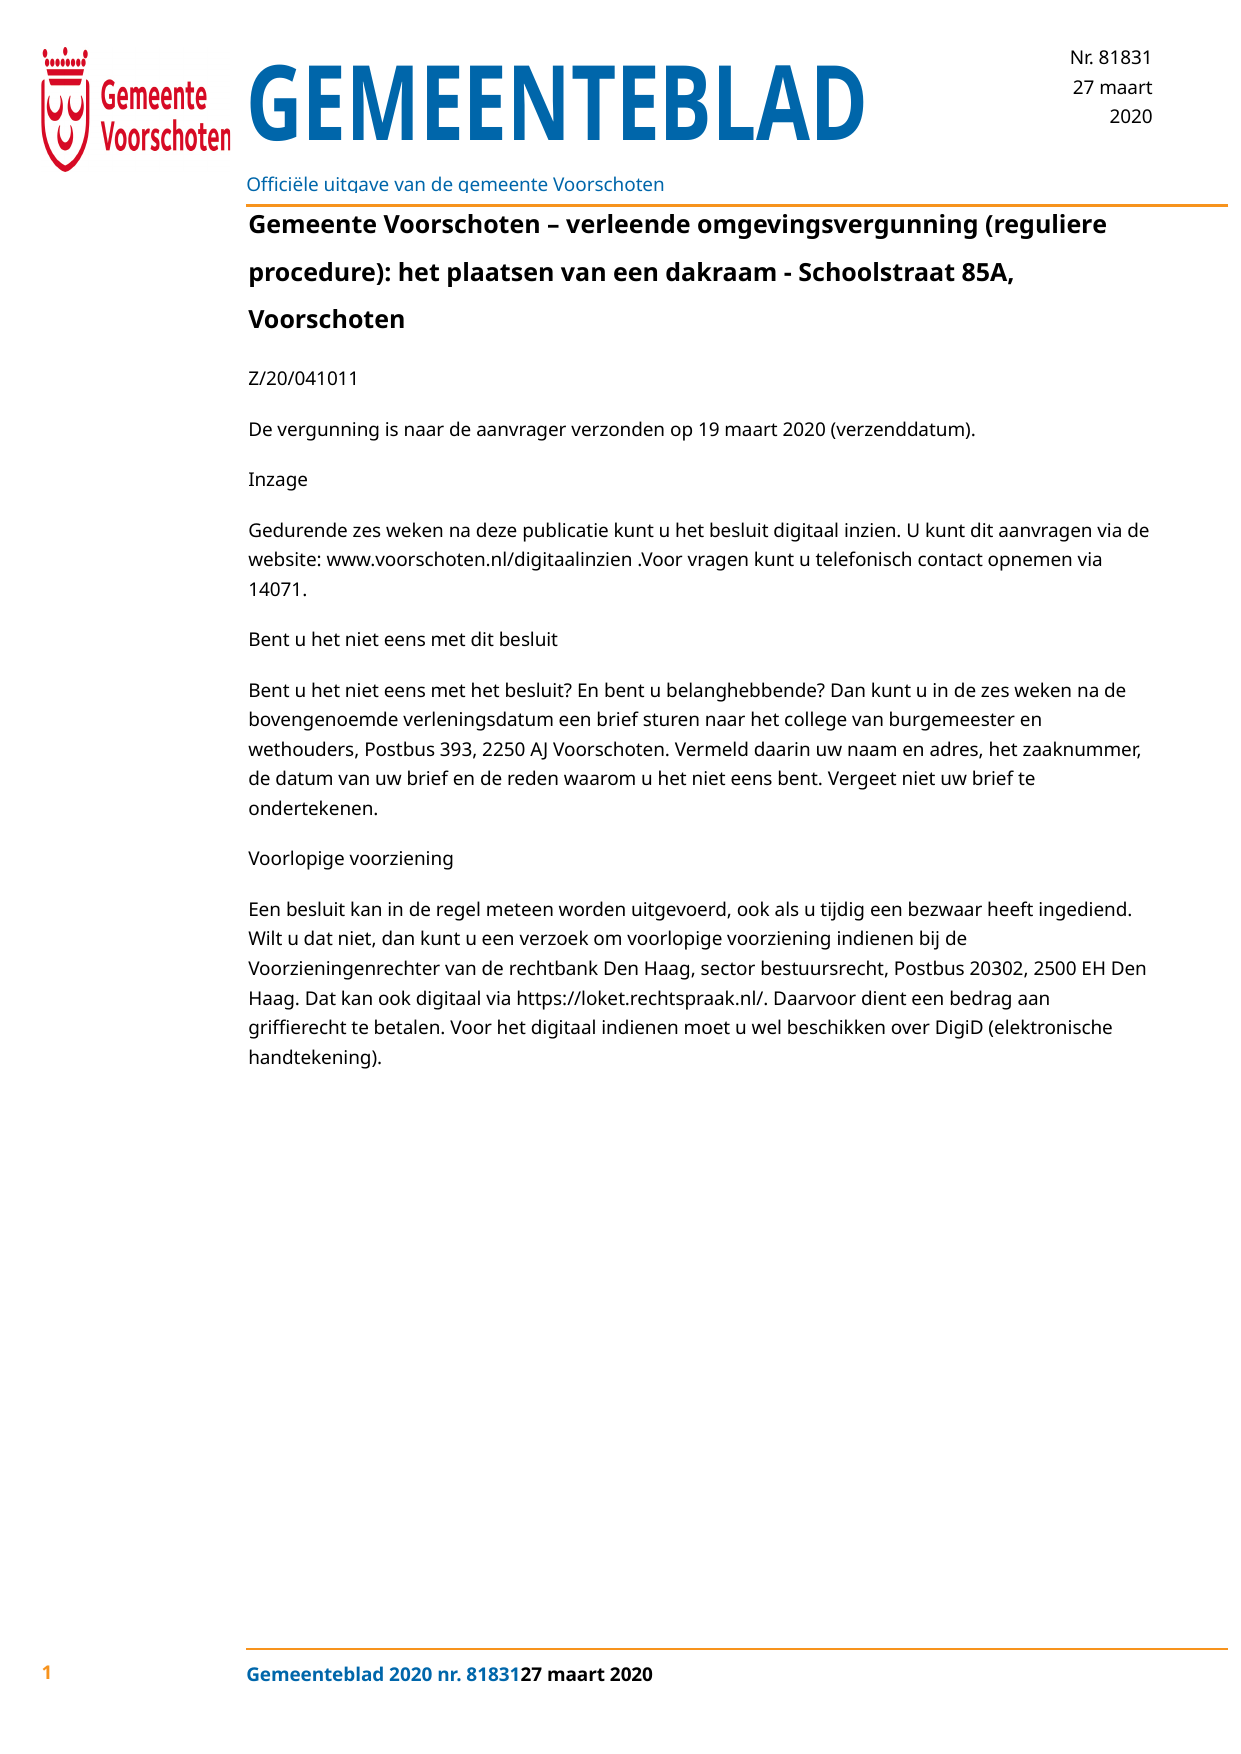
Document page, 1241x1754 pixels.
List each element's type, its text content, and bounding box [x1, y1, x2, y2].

text Bent u het niet eens met dit besluit [248, 626, 1152, 652]
text Inzage [248, 466, 1152, 492]
picture [41, 47, 231, 172]
text Voorlopige voorziening [248, 846, 1152, 871]
text De vergunning is naar de aanvrager verzonden op 19 maart 2020 (verzenddatum). [248, 416, 1152, 442]
text Een besluit kan in de regel meteen worden uitgevoerd, ook als u tijdig een bezwaar heeft ingediend. Wilt u dat niet, dan kunt u een verzoek om voorlopige voorziening indienen bij de Voorzieningenrechter van de rechtbank Den Haag, sector bestuursrecht, Postbus 20302, 2500 EH Den Haag. Dat kan ook digitaal via https://loket.rechtspraak.nl/. Daarvoor dient een bedrag aan griffierecht te betalen. Voor het digitaal indienen moet u wel beschikken over DigiD (elektronische handtekening). [248, 896, 1152, 1069]
text Gedurende zes weken na deze publicatie kunt u het besluit digitaal inzien. U kunt dit aanvragen via de website: www.voorschoten.nl/digitaalinzien .Voor vragen kunt u telefonisch contact opnemen via 14071. [248, 517, 1152, 602]
text Z/20/041011 [248, 366, 1152, 391]
text Bent u het niet eens met het besluit? En bent u belanghebbende? Dan kunt u in de zes weken na de bovengenoemde verleningsdatum een brief sturen naar het college van burgemeester en wethouders, Postbus 393, 2250 AJ Voorschoten. Vermeld daarin uw naam en adres, het zaaknummer, de datum van uw brief en de reden waarom u het niet eens bent. Vergeet niet uw brief te ondertekenen. [248, 677, 1152, 821]
text Gemeente Voorschoten – verleende omgevingsvergunning (reguliere procedure): het plaatsen van een dakraam - Schoolstraat 85A, Voorschoten [248, 207, 1152, 336]
